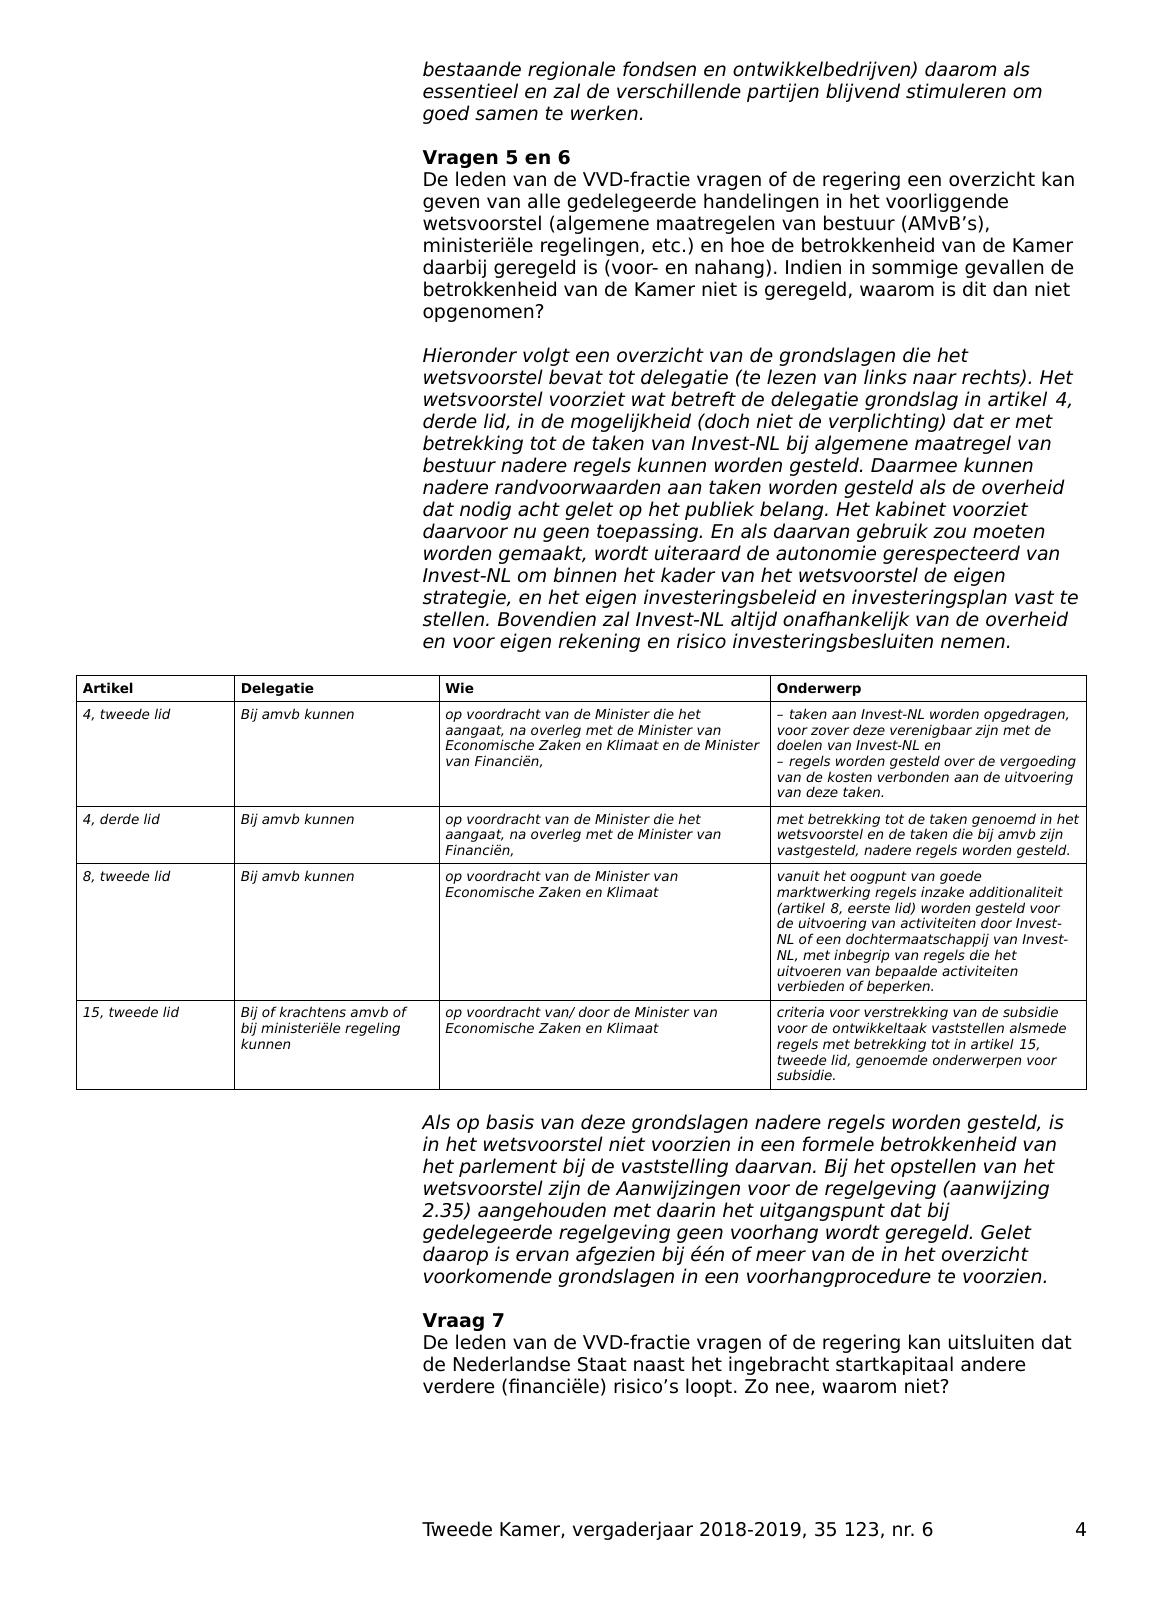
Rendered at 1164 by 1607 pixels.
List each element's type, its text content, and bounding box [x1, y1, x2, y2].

text De leden van de VVD-fractie vragen of de regering een overzicht kan geven van alle gedelegeerde handelingen in het voorliggende wetsvoorstel (algemene maatregelen van bestuur (AMvB’s), ministeriële regelingen, etc.) en hoe de betrokkenheid van de Kamer daarbij geregeld is (voor- en nahang). Indien in sommige gevallen de betrokkenheid van de Kamer niet is geregeld, waarom is dit dan niet opgenomen? [422, 169, 1087, 323]
table_cell op voordracht van/ door de Minister van Economische Zaken en Klimaat [440, 1001, 770, 1089]
table_cell Bij amvb kunnen [235, 702, 439, 806]
table_cell met betrekking tot de taken genoemd in het wetsvoorstel en de taken die bij amvb zijn vastgesteld, nadere regels worden gesteld. [771, 807, 1086, 863]
text Als op basis van deze grondslagen nadere regels worden gesteld, is in het wetsvoorstel niet voorzien in een formele betrokkenheid van het parlement bij de vaststelling daarvan. Bij het opstellen van het wetsvoorstel zijn de Aanwijzingen voor de regelgeving (aanwijzing 2.35) aangehouden met daarin het uitgangspunt dat bij gedelegeerde regelgeving geen voorhang wordt geregeld. Gelet daarop is ervan afgezien bij één of meer van de in het overzicht voorkomende grondslagen in een voorhangprocedure te voorzien. [422, 1112, 1087, 1288]
text Vraag 7 [422, 1310, 1087, 1332]
table_cell op voordracht van de Minister die het aangaat, na overleg met de Minister van Financiën, [440, 807, 770, 863]
table_cell criteria voor verstrekking van de subsidie voor de ontwikkeltaak vaststellen alsmede regels met betrekking tot in artikel 15, tweede lid, genoemde onderwerpen voor subsidie. [771, 1001, 1086, 1089]
text De leden van de VVD-fractie vragen of de regering kan uitsluiten dat de Nederlandse Staat naast het ingebracht startkapitaal andere verdere (financiële) risico’s loopt. Zo nee, waarom niet? [422, 1332, 1087, 1398]
table_cell 15, tweede lid [77, 1001, 234, 1089]
table_cell Bij amvb kunnen [235, 864, 439, 999]
text Hieronder volgt een overzicht van de grondslagen die het wetsvoorstel bevat tot delegatie (te lezen van links naar rechts). Het wetsvoorstel voorziet wat betreft de delegatie grondslag in artikel 4, derde lid, in de mogelijkheid (doch niet de verplichting) dat er met betrekking tot de taken van Invest-NL bij algemene maatregel van bestuur nadere regels kunnen worden gesteld. Daarmee kunnen nadere randvoorwaarden aan taken worden gesteld als de overheid dat nodig acht gelet op het publiek belang. Het kabinet voorziet daarvoor nu geen toepassing. En als daarvan gebruik zou moeten worden gemaakt, wordt uiteraard de autonomie gerespecteerd van Invest-NL om binnen het kader van het wetsvoorstel de eigen strategie, en het eigen investeringsbeleid en investeringsplan vast te stellen. Bovendien zal Invest-NL altijd onafhankelijk van de overheid en voor eigen rekening en risico investeringsbesluiten nemen. [422, 345, 1087, 653]
table_header Onderwerp [771, 676, 1086, 701]
table_header Artikel [77, 676, 234, 701]
text Vragen 5 en 6 [422, 147, 1087, 169]
table_cell vanuit het oogpunt van goede marktwerking regels inzake additionaliteit (artikel 8, eerste lid) worden gesteld voor de uitvoering van activiteiten door Invest-NL of een dochtermaatschappij van Invest-NL, met inbegrip van regels die het uitvoeren van bepaalde activiteiten verbieden of beperken. [771, 864, 1086, 999]
table_cell op voordracht van de Minister van Economische Zaken en Klimaat [440, 864, 770, 999]
table_header Delegatie [235, 676, 439, 701]
table_cell 4, tweede lid [77, 702, 234, 806]
table_header Wie [440, 676, 770, 701]
table_cell 4, derde lid [77, 807, 234, 863]
table_cell Bij amvb kunnen [235, 807, 439, 863]
text bestaande regionale fondsen en ontwikkelbedrijven) daarom als essentieel en zal de verschillende partijen blijvend stimuleren om goed samen te werken. [422, 59, 1087, 125]
table_cell op voordracht van de Minister die het aangaat, na overleg met de Minister van Economische Zaken en Klimaat en de Minister van Financiën, [440, 702, 770, 806]
table_cell 8, tweede lid [77, 864, 234, 999]
table_cell Bij of krachtens amvb of bij ministeriële regeling kunnen [235, 1001, 439, 1089]
table_cell – taken aan Invest-NL worden opgedragen, voor zover deze verenigbaar zijn met de doelen van Invest-NL en – regels worden gesteld over de vergoeding van de kosten verbonden aan de uitvoering van deze taken. [771, 702, 1086, 806]
